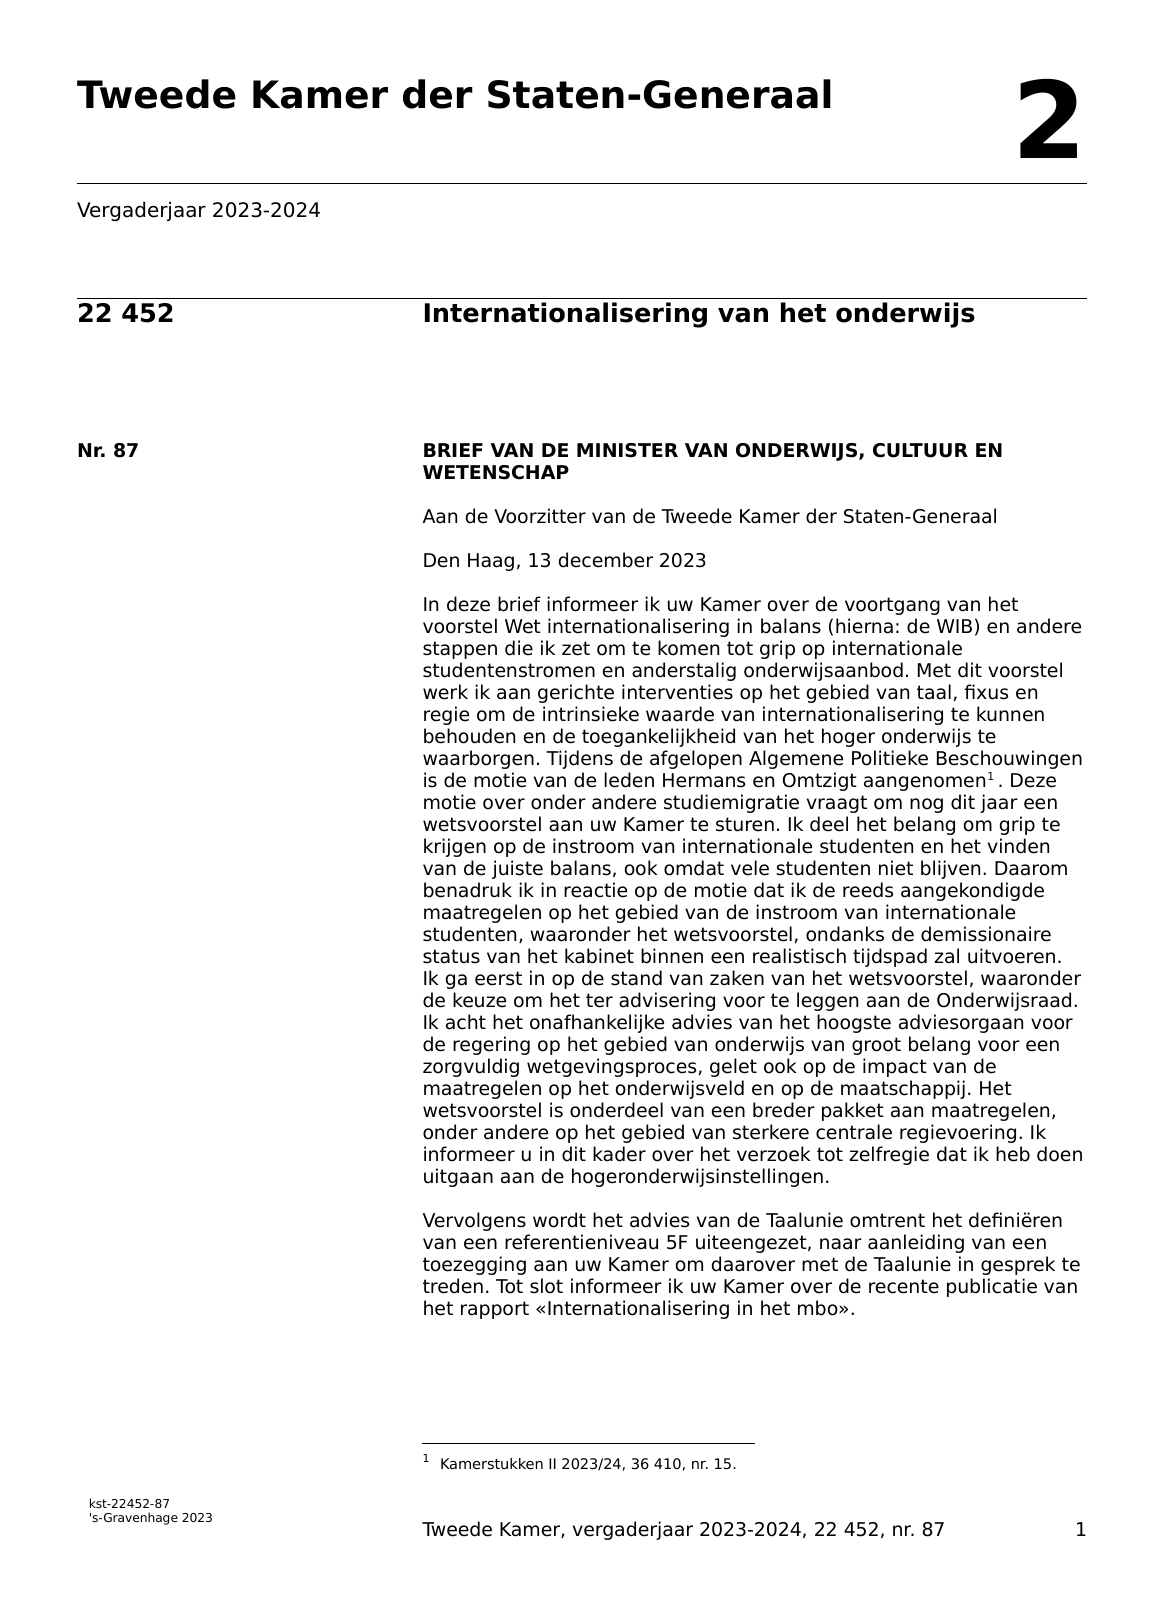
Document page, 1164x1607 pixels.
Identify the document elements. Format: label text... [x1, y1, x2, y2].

text Den Haag, 13 december 2023 [422, 550, 1087, 572]
text Ik ga eerst in op de stand van zaken van het wetsvoorstel, waaronder de keuze om het ter advisering voor te leggen aan de Onderwijsraad. Ik acht het onafhankelijke advies van het hoogste adviesorgaan voor de regering op het gebied van onderwijs van groot belang voor een zorgvuldig wetgevingsproces, gelet ook op de impact van de maatregelen op het onderwijsveld en op de maatschappij. Het wetsvoorstel is onderdeel van een breder pakket aan maatregelen, onder andere op het gebied van sterkere centrale regievoering. Ik informeer u in dit kader over het verzoek tot zelfregie dat ik heb doen uitgaan aan de hogeronderwijsinstellingen. [422, 968, 1087, 1188]
text Aan de Voorzitter van de Tweede Kamer der Staten-Generaal [422, 506, 1087, 528]
text 's-Gravenhage 2023 [88, 1511, 323, 1525]
table_cell Vergaderjaar 2023-2024 [77, 184, 1087, 298]
text kst-22452-87 [88, 1497, 323, 1511]
subtitle Nr. 87 BRIEF VAN DE MINISTER VAN ONDERWIJS, CULTUUR EN WETENSCHAP [77, 440, 1087, 484]
text Kamerstukken II 2023/24, 36 410, nr. 15. [422, 1452, 1087, 1474]
table_header 2 [886, 59, 1087, 183]
text Vervolgens wordt het advies van de Taalunie omtrent het definiëren van een referentieniveau 5F uiteengezet, naar aanleiding van een toezegging aan uw Kamer om daarover met de Taalunie in gesprek te treden. Tot slot informeer ik uw Kamer over de recente publicatie van het rapport «Internationalisering in het mbo». [422, 1210, 1087, 1320]
text In deze brief informeer ik uw Kamer over de voortgang van het voorstel Wet internationalisering in balans (hierna: de WIB) en andere stappen die ik zet om te komen tot grip op internationale studentenstromen en anderstalig onderwijsaanbod. Met dit voorstel werk ik aan gerichte interventies op het gebied van taal, fixus en regie om de intrinsieke waarde van internationalisering te kunnen behouden en de toegankelijkheid van het hoger onderwijs te waarborgen. Tijdens de afgelopen Algemene Politieke Beschouwingen is de motie van de leden Hermans en Omtzigt aangenomen. Deze motie over onder andere studiemigratie vraagt om nog dit jaar een wetsvoorstel aan uw Kamer te sturen. Ik deel het belang om grip te krijgen op de instroom van internationale studenten en het vinden van de juiste balans, ook omdat vele studenten niet blijven. Daarom benadruk ik in reactie op de motie dat ik de reeds aangekondigde maatregelen op het gebied van de instroom van internationale studenten, waaronder het wetsvoorstel, ondanks de demissionaire status van het kabinet binnen een realistisch tijdspad zal uitvoeren. [422, 594, 1087, 968]
subtitle 22 452 Internationalisering van het onderwijs [77, 299, 1087, 329]
table_header Tweede Kamer der Staten-Generaal [77, 59, 886, 183]
